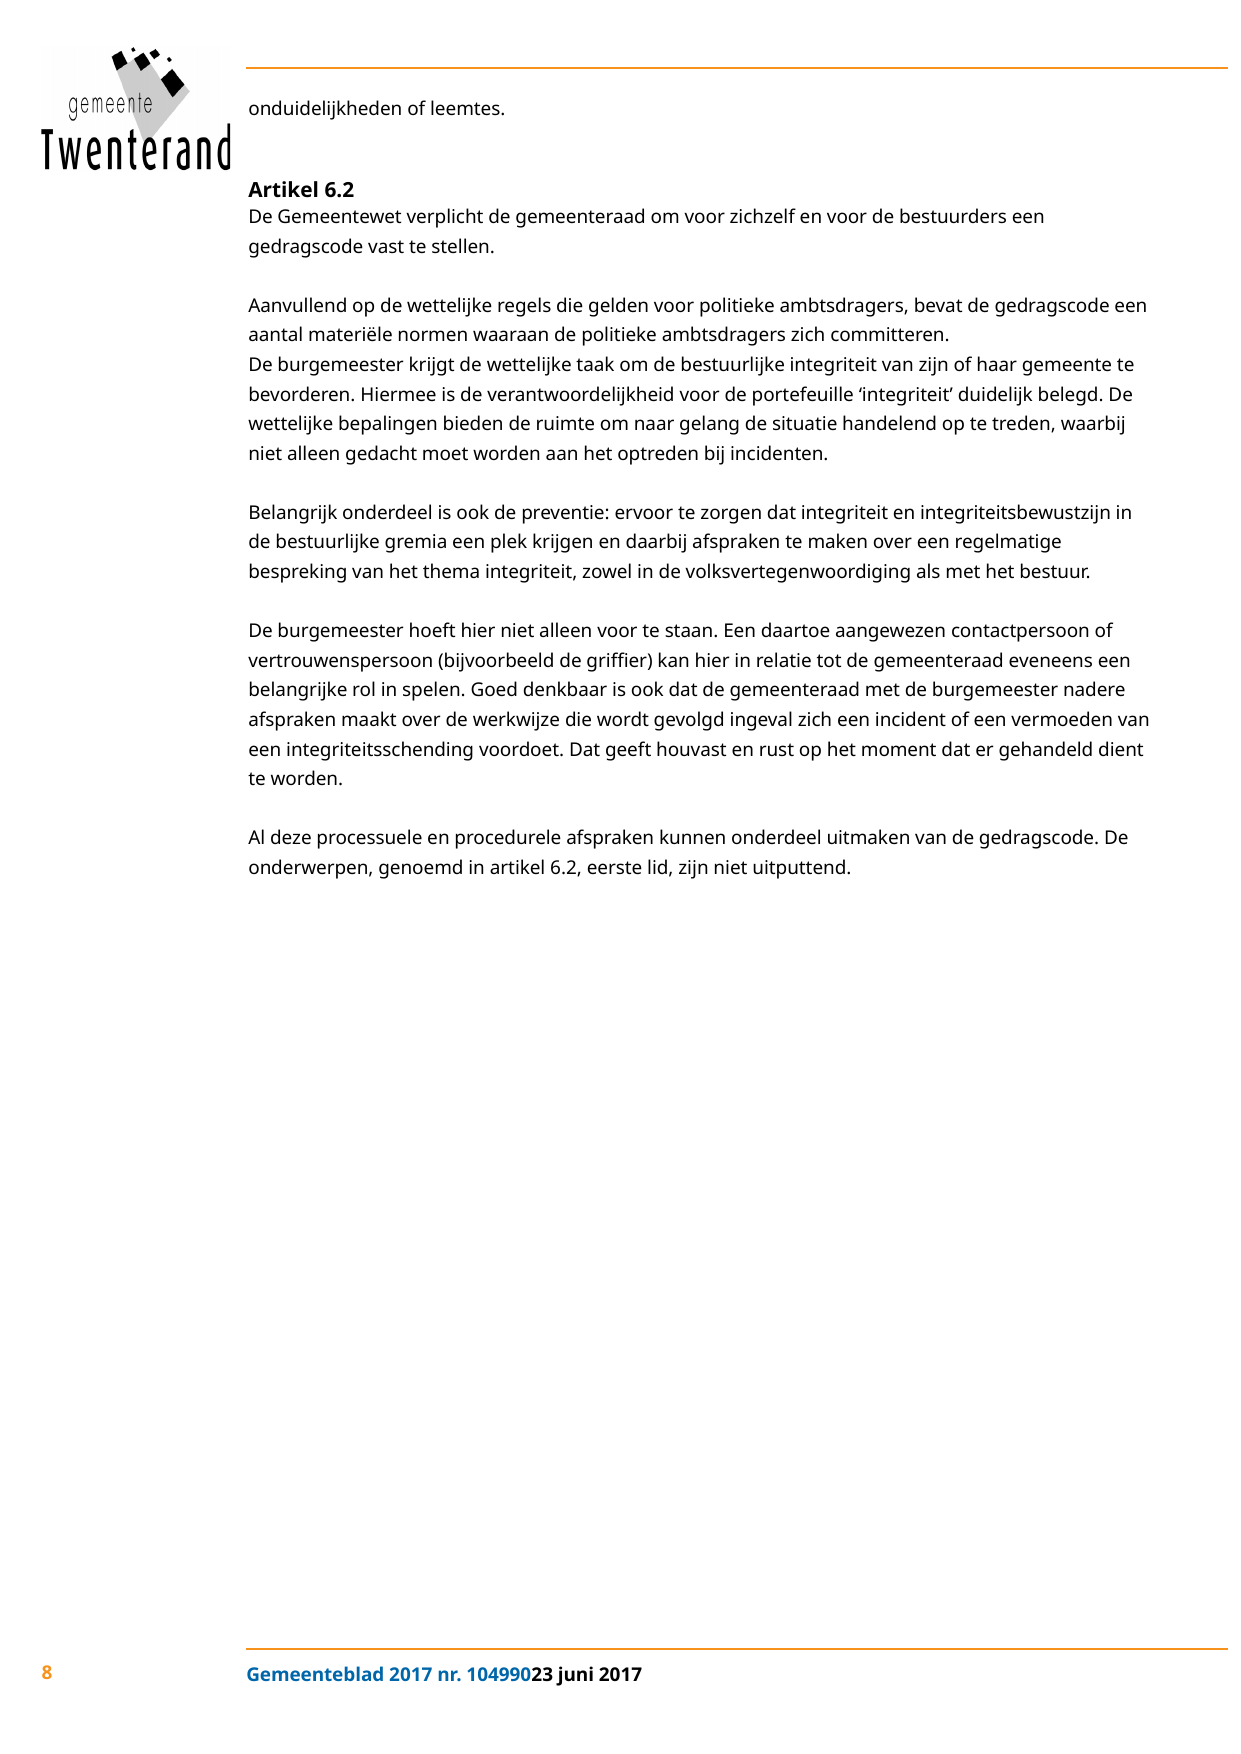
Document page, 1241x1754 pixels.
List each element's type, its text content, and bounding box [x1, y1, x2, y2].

text De burgemeester hoeft hier niet alleen voor te staan. Een daartoe aangewezen contactpersoon of vertrouwenspersoon (bijvoorbeeld de griffier) kan hier in relatie tot de gemeenteraad eveneens een belangrijke rol in spelen. Goed denkbaar is ook dat de gemeenteraad met de burgemeester nadere afspraken maakt over de werkwijze die wordt gevolgd ingeval zich een incident of een vermoeden van een integriteitsschending voordoet. Dat geeft houvast en rust op het moment dat er gehandeld dient te worden. [248, 617, 1152, 791]
text onduidelijkheden of leemtes. [248, 95, 1152, 121]
text Artikel 6.2 [248, 175, 1152, 203]
picture [41, 47, 231, 172]
text Belangrijk onderdeel is ook de preventie: ervoor te zorgen dat integriteit en integriteitsbewustzijn in de bestuurlijke gremia een plek krijgen en daarbij afspraken te maken over een regelmatige bespreking van het thema integriteit, zowel in de volksvertegenwoordiging als met het bestuur. [248, 499, 1152, 584]
text Aanvullend op de wettelijke regels die gelden voor politieke ambtsdragers, bevat de gedragscode een aantal materiële normen waaraan de politieke ambtsdragers zich committeren. [248, 292, 1152, 347]
text De Gemeentewet verplicht de gemeenteraad om voor zichzelf en voor de bestuurders een gedragscode vast te stellen. [248, 203, 1152, 258]
text Al deze processuele en procedurele afspraken kunnen onderdeel uitmaken van de gedragscode. De onderwerpen, genoemd in artikel 6.2, eerste lid, zijn niet uitputtend. [248, 824, 1152, 880]
text De burgemeester krijgt de wettelijke taak om de bestuurlijke integriteit van zijn of haar gemeente te bevorderen. Hiermee is de verantwoordelijkheid voor de portefeuille ‘integriteit’ duidelijk belegd. De wettelijke bepalingen bieden de ruimte om naar gelang de situatie handelend op te treden, waarbij niet alleen gedacht moet worden aan het optreden bij incidenten. [248, 351, 1152, 466]
